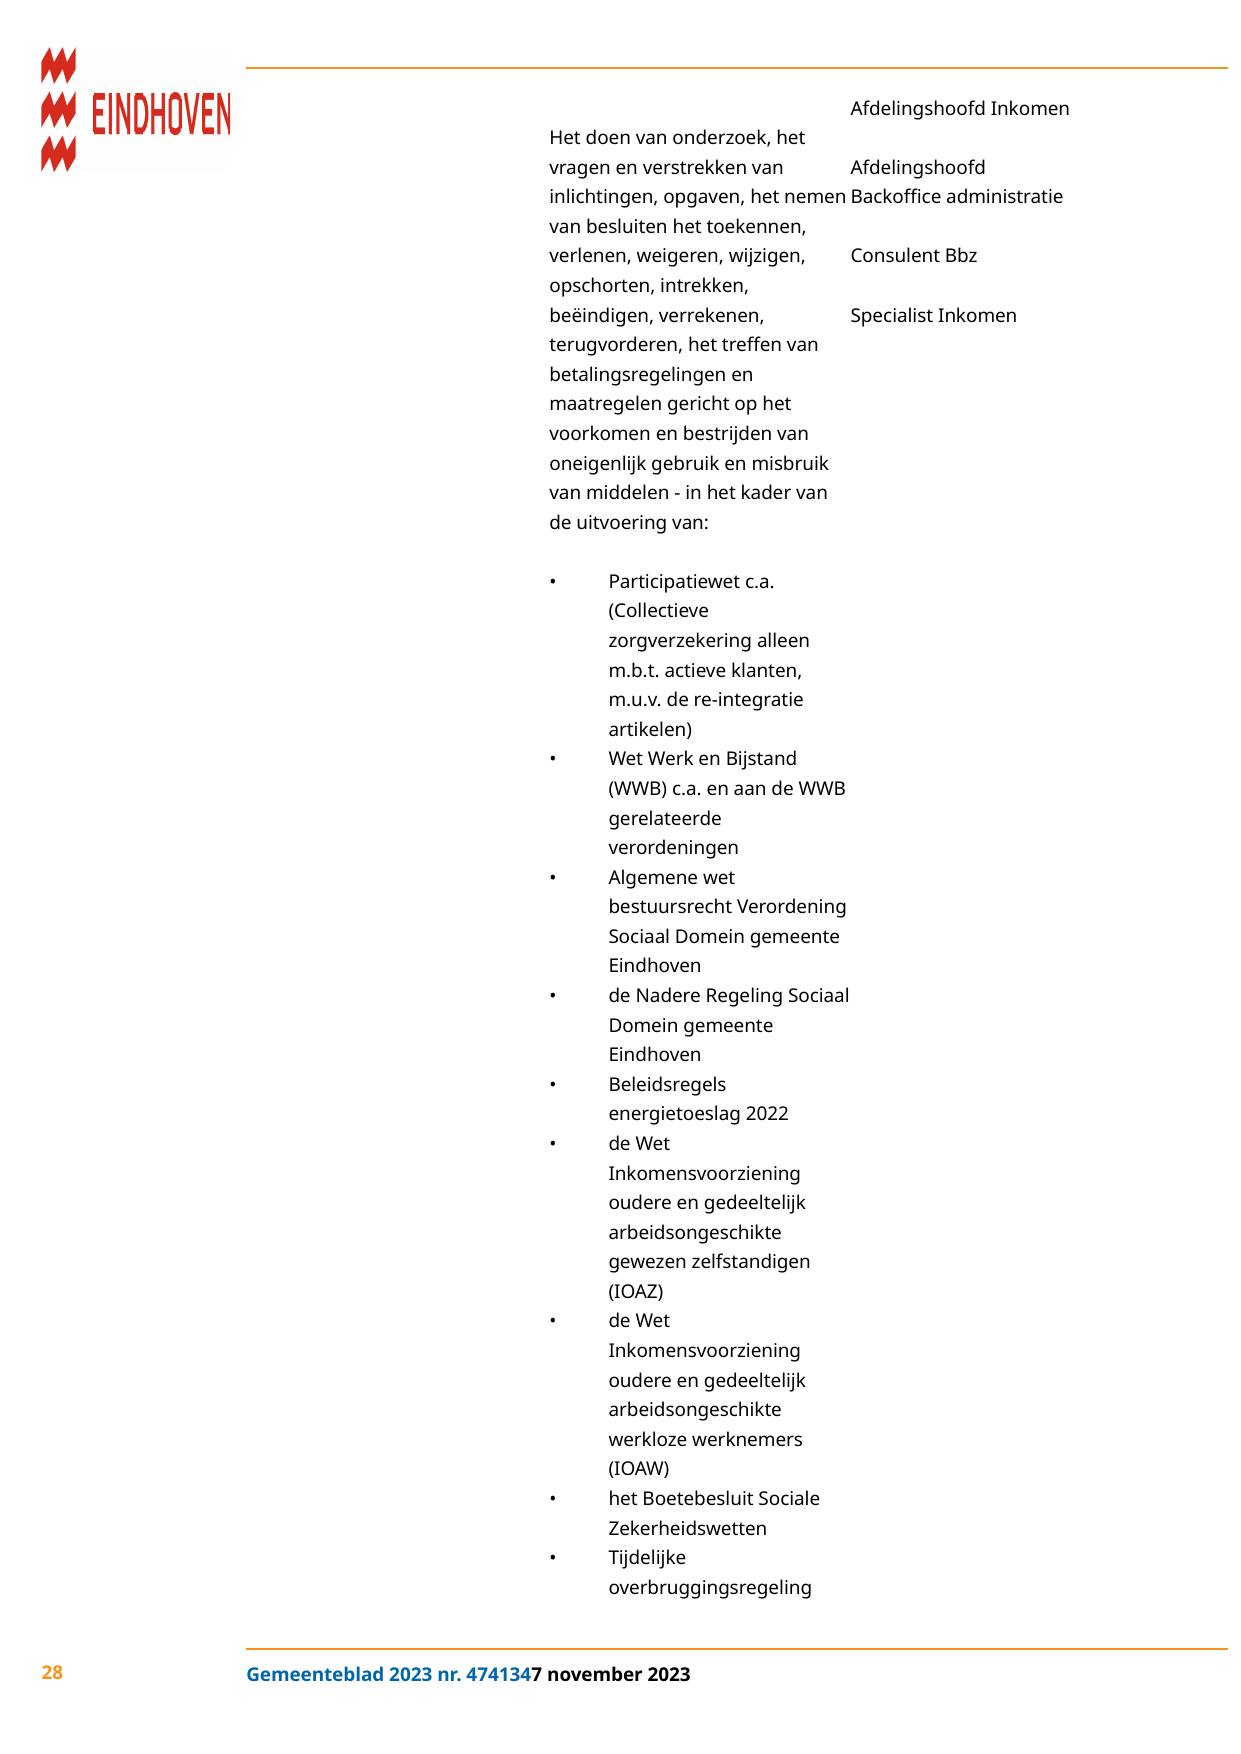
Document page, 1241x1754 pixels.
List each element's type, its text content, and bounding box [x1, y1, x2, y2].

picture [41, 47, 231, 172]
table_cell Het doen van onderzoek, het vragen en verstrekken van inlichtingen, opgaven, het nemen van besluiten het toekennen, verlenen, weigeren, wijzigen, opschorten, intrekken, beëindigen, verrekenen, terugvorderen, het treffen van betalingsregelingen en maatregelen gericht op het voorkomen en bestrijden van oneigenlijk gebruik en misbruik van middelen - in het kader van de uitvoering van: Participatiewet c.a. (Collectieve zorgverzekering alleen m.b.t. actieve klanten, m.u.v. de re-integratie artikelen) Wet Werk en Bijstand (WWB) c.a. en aan de WWB gerelateerde verordeningen Algemene wet bestuursrecht Verordening Sociaal Domein gemeente Eindhoven de Nadere Regeling Sociaal Domein gemeente Eindhoven Beleidsregels energietoeslag 2022 de Wet Inkomensvoorziening oudere en gedeeltelijk arbeidsongeschikte gewezen zelfstandigen (IOAZ) de Wet Inkomensvoorziening oudere en gedeeltelijk arbeidsongeschikte werkloze werknemers (IOAW) het Boetebesluit Sociale Zekerheidswetten Tijdelijke overbruggingsregeling [549, 95, 850, 1600]
table_cell [248, 95, 549, 1600]
table_cell Afdelingshoofd Inkomen Afdelingshoofd Backoffice administratie Consulent Bbz Specialist Inkomen [850, 95, 1152, 1600]
